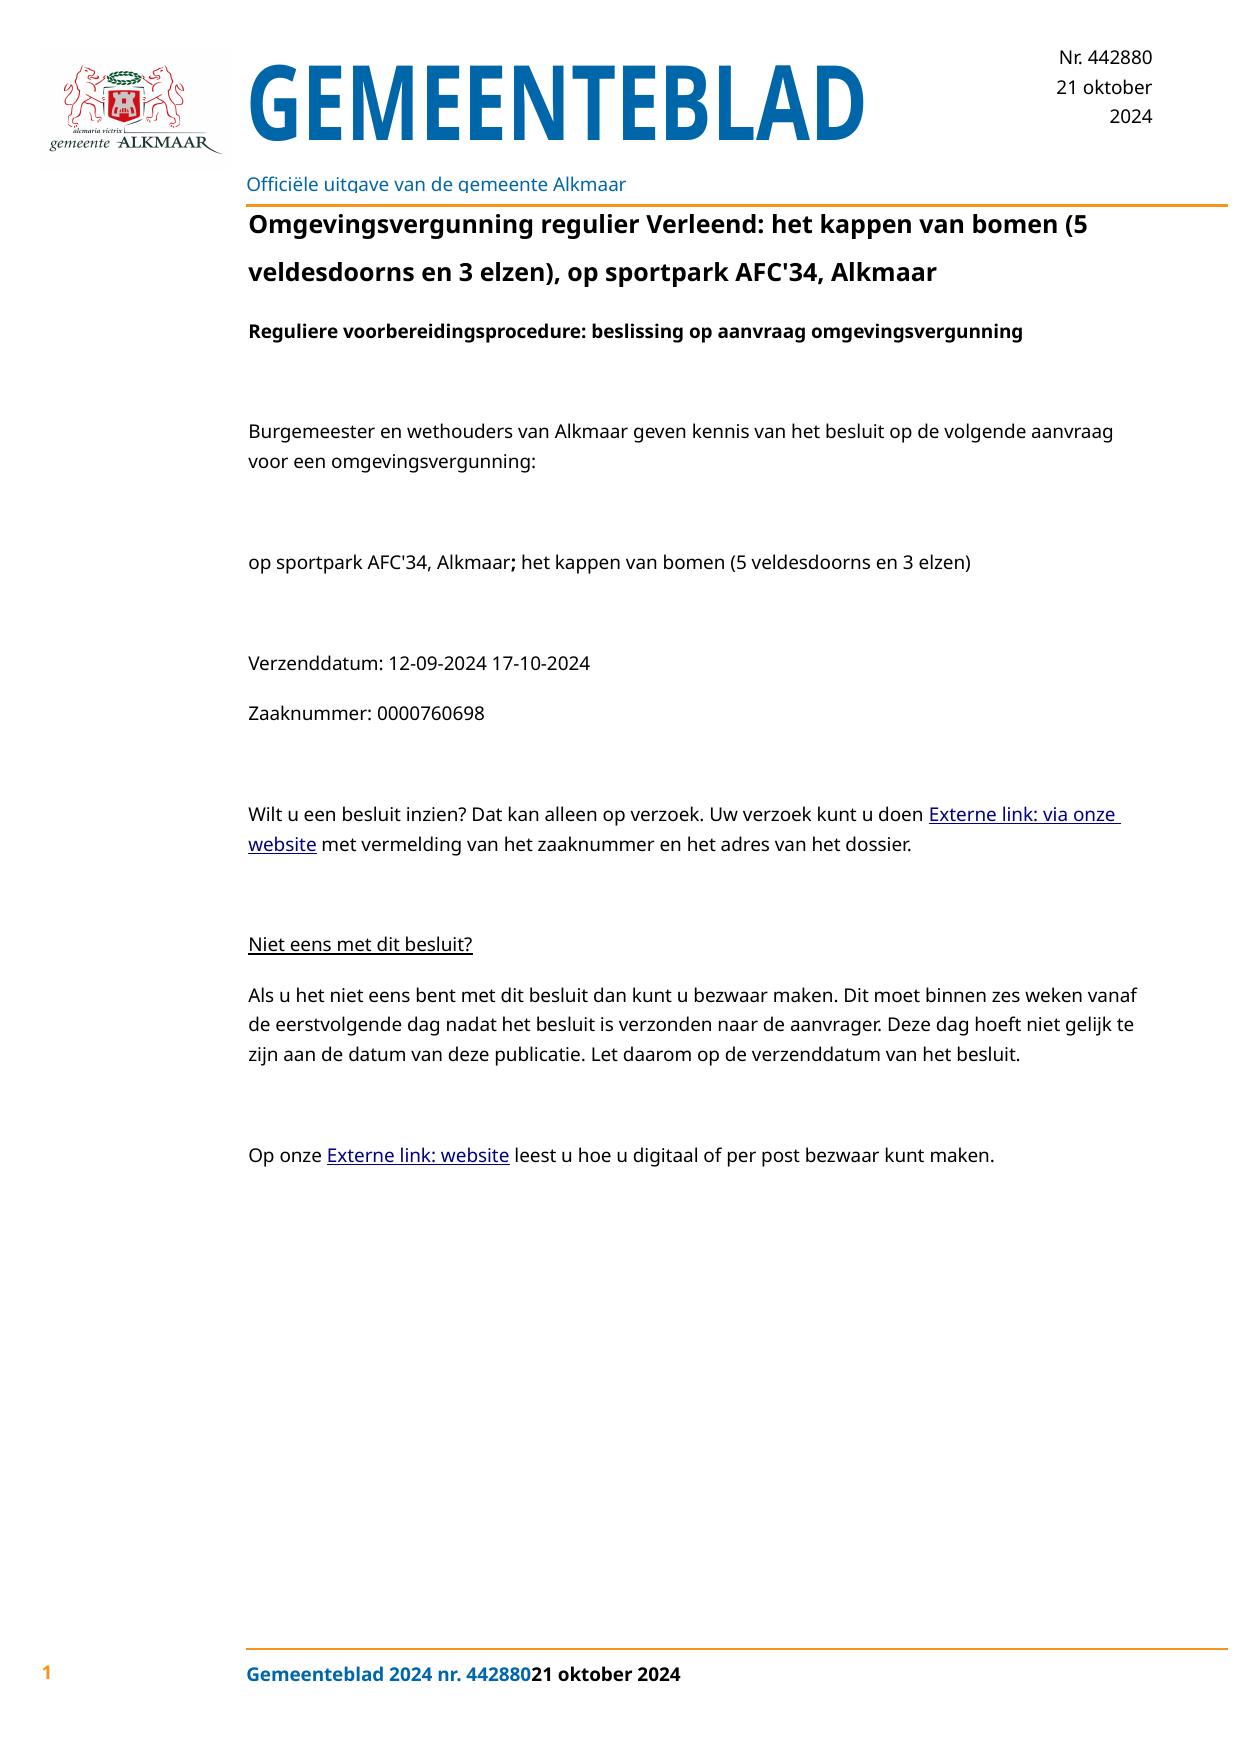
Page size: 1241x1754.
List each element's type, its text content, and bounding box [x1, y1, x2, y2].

text Zaaknummer: 0000760698 [248, 700, 1152, 726]
text Als u het niet eens bent met dit besluit dan kunt u bezwaar maken. Dit moet binnen zes weken vanaf de eerstvolgende dag nadat het besluit is verzonden naar de aanvrager. Deze dag hoeft niet gelijk te zijn aan de datum van deze publicatie. Let daarom op de verzenddatum van het besluit. [248, 982, 1152, 1067]
text Niet eens met dit besluit? [248, 932, 1152, 957]
text Op onze Externe link: website leest u hoe u digitaal of per post bezwaar kunt maken. [248, 1142, 1152, 1168]
text Reguliere voorbereidingsprocedure: beslissing op aanvraag omgevingsvergunning [248, 318, 1152, 344]
text Burgemeester en wethouders van Alkmaar geven kennis van het besluit op de volgende aanvraag voor een omgevingsvergunning: [248, 419, 1152, 474]
text Wilt u een besluit inzien? Dat kan alleen op verzoek. Uw verzoek kunt u doen Externe link: via onze website met vermelding van het zaaknummer en het adres van het dossier. [248, 801, 1152, 857]
text op sportpark AFC'34, Alkmaar; het kappen van bomen (5 veldesdoorns en 3 elzen) [248, 549, 1152, 575]
text Omgevingsvergunning regulier Verleend: het kappen van bomen (5 veldesdoorns en 3 elzen), op sportpark AFC'34, Alkmaar [248, 207, 1152, 288]
text Verzenddatum: 12-09-2024 17-10-2024 [248, 650, 1152, 676]
picture [41, 47, 231, 172]
